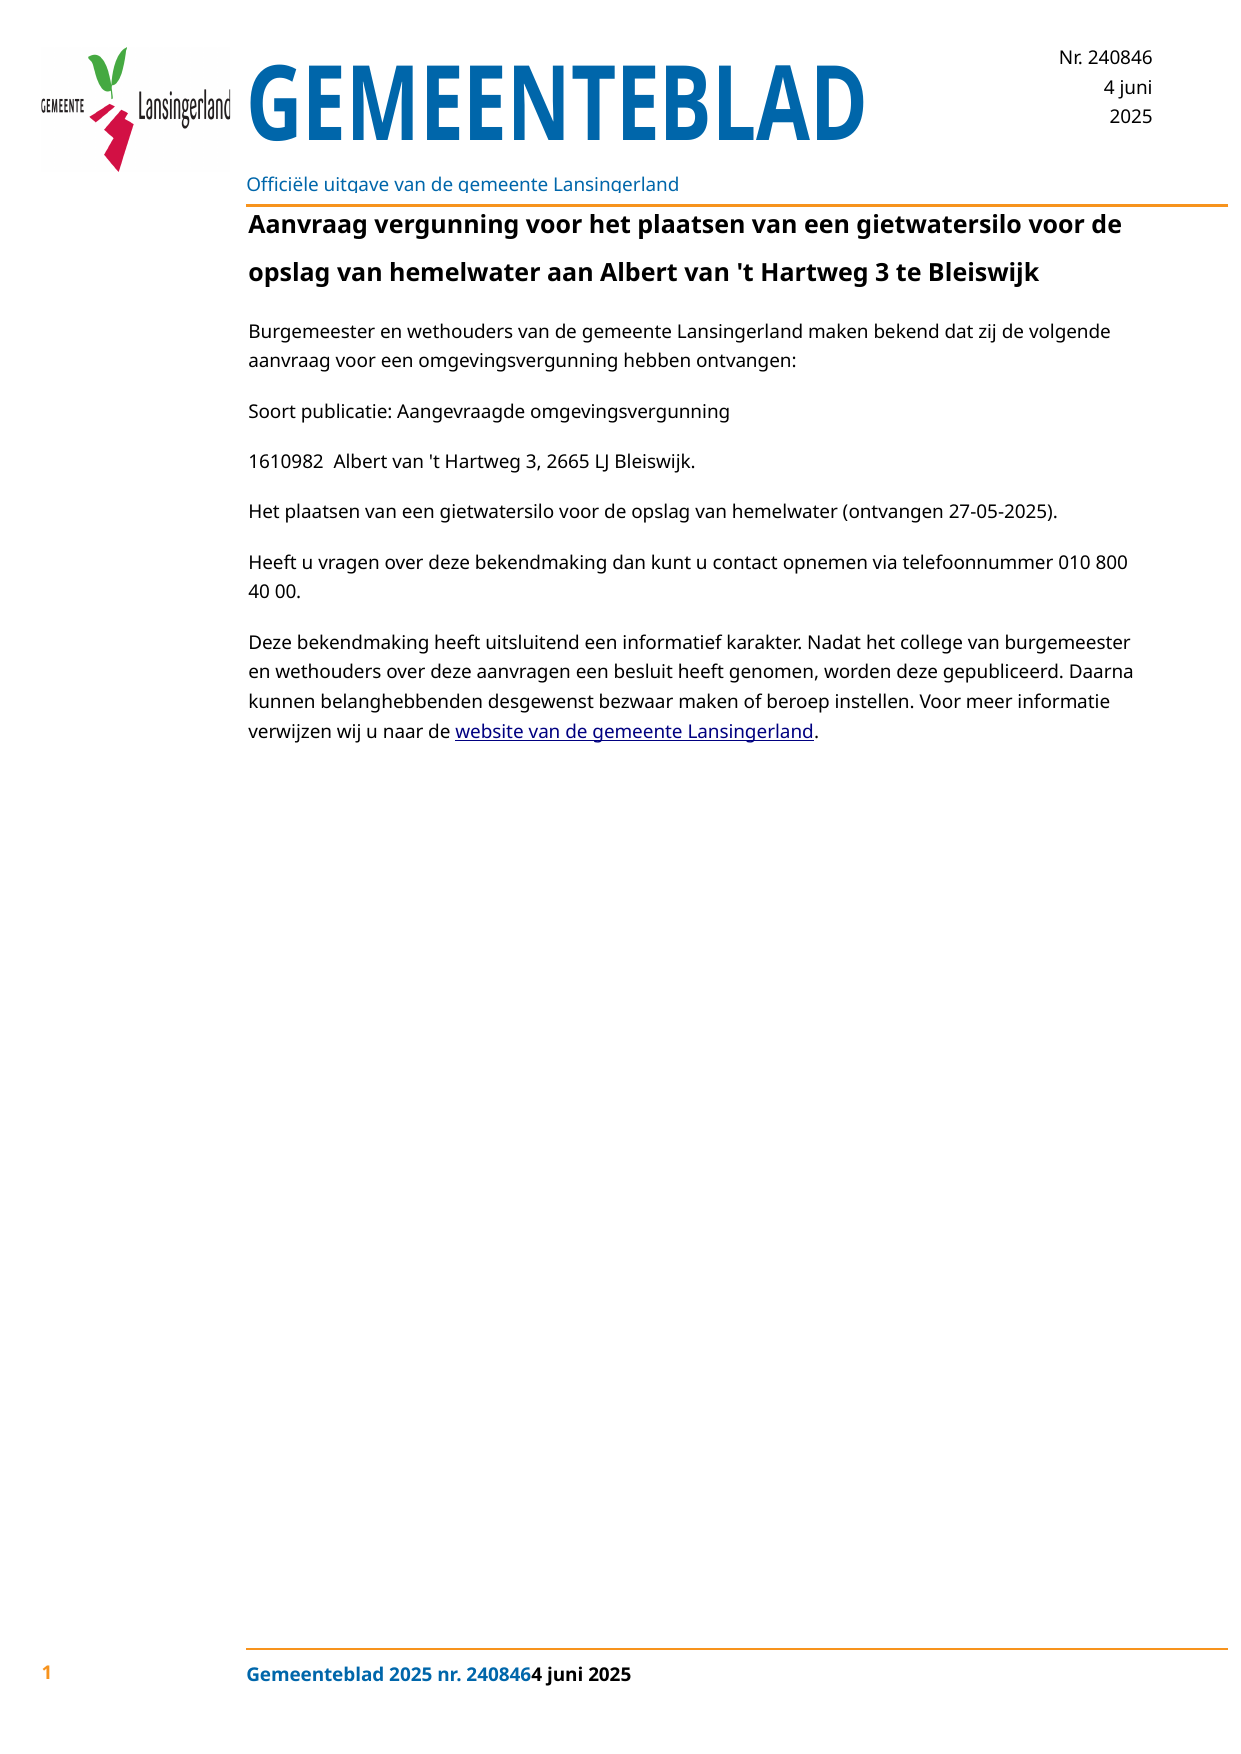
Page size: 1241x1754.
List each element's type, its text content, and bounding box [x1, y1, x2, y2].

text Heeft u vragen over deze bekendmaking dan kunt u contact opnemen via telefoonnummer 010 800 40 00. [248, 549, 1152, 604]
text Burgemeester en wethouders van de gemeente Lansingerland maken bekend dat zij de volgende aanvraag voor een omgevingsvergunning hebben ontvangen: [248, 318, 1152, 373]
text Aanvraag vergunning voor het plaatsen van een gietwatersilo voor de opslag van hemelwater aan Albert van 't Hartweg 3 te Bleiswijk [248, 207, 1152, 288]
picture [41, 47, 231, 172]
text Soort publicatie: Aangevraagde omgevingsvergunning [248, 398, 1152, 424]
text 1610982 Albert van 't Hartweg 3, 2665 LJ Bleiswijk. [248, 448, 1152, 474]
text Deze bekendmaking heeft uitsluitend een informatief karakter. Nadat het college van burgemeester en wethouders over deze aanvragen een besluit heeft genomen, worden deze gepubliceerd. Daarna kunnen belanghebbenden desgewenst bezwaar maken of beroep instellen. Voor meer informatie verwijzen wij u naar de website van de gemeente Lansingerland. [248, 629, 1152, 744]
text Het plaatsen van een gietwatersilo voor de opslag van hemelwater (ontvangen 27-05-2025). [248, 499, 1152, 524]
